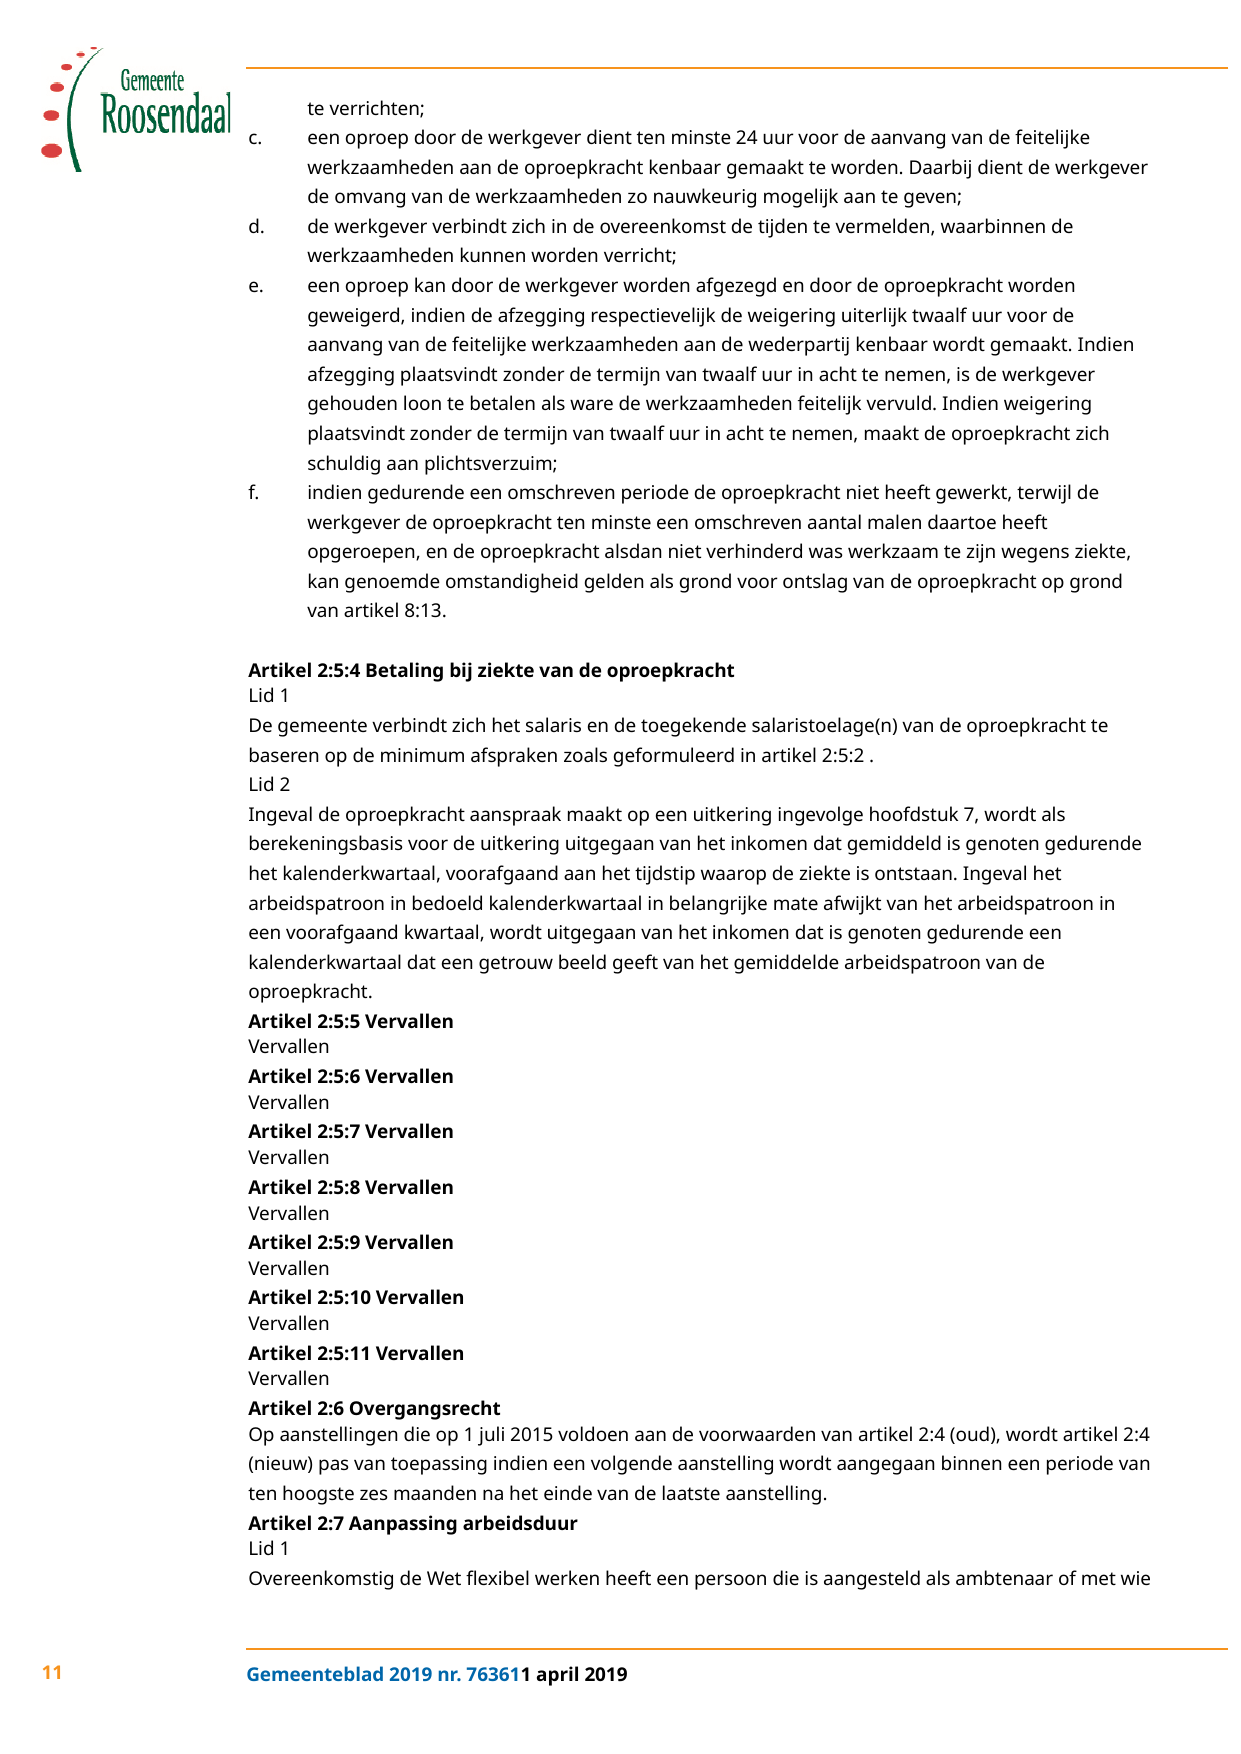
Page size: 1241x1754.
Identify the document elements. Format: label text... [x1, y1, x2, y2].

text Artikel 2:5:5 Vervallen [248, 1008, 1152, 1034]
picture [41, 47, 231, 172]
text Artikel 2:5:7 Vervallen [248, 1119, 1152, 1144]
text Lid 1 [248, 683, 1152, 708]
text De gemeente verbindt zich het salaris en de toegekende salaristoelage(n) van de oproepkracht te baseren op de minimum afspraken zoals geformuleerd in artikel 2:5:2 . [248, 712, 1152, 767]
text Lid 2 [248, 771, 1152, 797]
list de werkgever verbindt zich in de overeenkomst de tijden te vermelden, waarbinnen de werkzaamheden kunnen worden verricht; [248, 213, 1152, 268]
text Vervallen [248, 1310, 1152, 1336]
text Artikel 2:5:11 Vervallen [248, 1340, 1152, 1366]
text Artikel 2:6 Overgangsrecht [248, 1395, 1152, 1421]
text Artikel 2:5:6 Vervallen [248, 1063, 1152, 1089]
list een oproep door de werkgever dient ten minste 24 uur voor de aanvang van de feitelijke werkzaamheden aan de oproepkracht kenbaar gemaakt te worden. Daarbij dient de werkgever de omvang van de werkzaamheden zo nauwkeurig mogelijk aan te geven; [248, 124, 1152, 209]
text Overeenkomstig de Wet flexibel werken heeft een persoon die is aangesteld als ambtenaar of met wie [248, 1565, 1152, 1591]
text Vervallen [248, 1034, 1152, 1059]
text Artikel 2:5:4 Betaling bij ziekte van de oproepkracht [248, 657, 1152, 683]
text Ingeval de oproepkracht aanspraak maakt op een uitkering ingevolge hoofdstuk 7, wordt als berekeningsbasis voor de uitkering uitgegaan van het inkomen dat gemiddeld is genoten gedurende het kalenderkwartaal, voorafgaand aan het tijdstip waarop de ziekte is ontstaan. Ingeval het arbeidspatroon in bedoeld kalenderkwartaal in belangrijke mate afwijkt van het arbeidspatroon in een voorafgaand kwartaal, wordt uitgegaan van het inkomen dat is genoten gedurende een kalenderkwartaal dat een getrouw beeld geeft van het gemiddelde arbeidspatroon van de oproepkracht. [248, 801, 1152, 1004]
text Vervallen [248, 1366, 1152, 1391]
list een oproep kan door de werkgever worden afgezegd en door de oproepkracht worden geweigerd, indien de afzegging respectievelijk de weigering uiterlijk twaalf uur voor de aanvang van de feitelijke werkzaamheden aan de wederpartij kenbaar wordt gemaakt. Indien afzegging plaatsvindt zonder de termijn van twaalf uur in acht te nemen, is de werkgever gehouden loon te betalen als ware de werkzaamheden feitelijk vervuld. Indien weigering plaatsvindt zonder de termijn van twaalf uur in acht te nemen, maakt de oproepkracht zich schuldig aan plichtsverzuim; [248, 272, 1152, 476]
text Vervallen [248, 1089, 1152, 1115]
text Lid 1 [248, 1535, 1152, 1561]
list - te verrichten; [248, 95, 1152, 121]
text Vervallen [248, 1255, 1152, 1281]
text Op aanstellingen die op 1 juli 2015 voldoen aan de voorwaarden van artikel 2:4 (oud), wordt artikel 2:4 (nieuw) pas van toepassing indien een volgende aanstelling wordt aangegaan binnen een periode van ten hoogste zes maanden na het einde van de laatste aanstelling. [248, 1421, 1152, 1506]
text Vervallen [248, 1200, 1152, 1225]
text Artikel 2:5:8 Vervallen [248, 1174, 1152, 1200]
list indien gedurende een omschreven periode de oproepkracht niet heeft gewerkt, terwijl de werkgever de oproepkracht ten minste een omschreven aantal malen daartoe heeft opgeroepen, en de oproepkracht alsdan niet verhinderd was werkzaam te zijn wegens ziekte, kan genoemde omstandigheid gelden als grond voor ontslag van de oproepkracht op grond van artikel 8:13. [248, 479, 1152, 623]
text Artikel 2:7 Aanpassing arbeidsduur [248, 1510, 1152, 1535]
text Vervallen [248, 1144, 1152, 1170]
text Artikel 2:5:10 Vervallen [248, 1284, 1152, 1310]
text Artikel 2:5:9 Vervallen [248, 1229, 1152, 1255]
